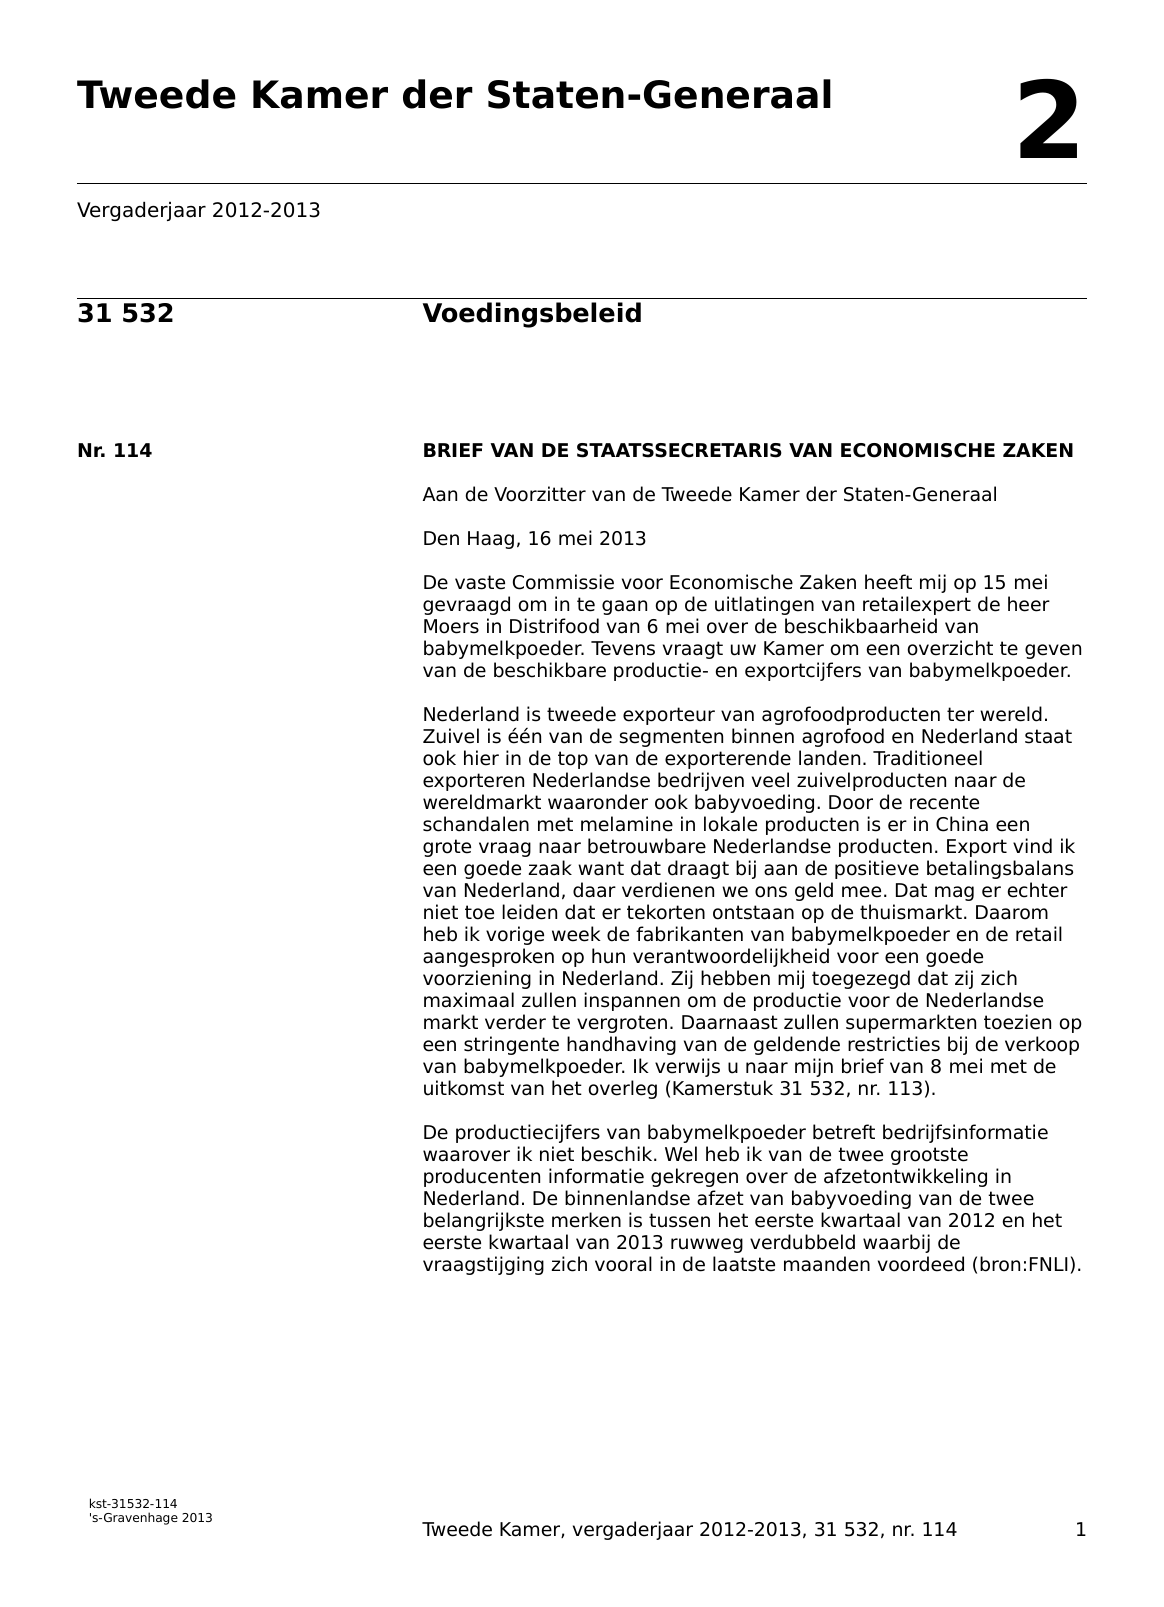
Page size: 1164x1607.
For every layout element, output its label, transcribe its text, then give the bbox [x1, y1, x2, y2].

table_header Tweede Kamer der Staten-Generaal [77, 59, 886, 183]
text Den Haag, 16 mei 2013 [422, 528, 1087, 550]
text Nederland is tweede exporteur van agrofoodproducten ter wereld. Zuivel is één van de segmenten binnen agrofood en Nederland staat ook hier in de top van de exporterende landen. Traditioneel exporteren Nederlandse bedrijven veel zuivelproducten naar de wereldmarkt waaronder ook babyvoeding. Door de recente schandalen met melamine in lokale producten is er in China een grote vraag naar betrouwbare Nederlandse producten. Export vind ik een goede zaak want dat draagt bij aan de positieve betalingsbalans van Nederland, daar verdienen we ons geld mee. Dat mag er echter niet toe leiden dat er tekorten ontstaan op de thuismarkt. Daarom heb ik vorige week de fabrikanten van babymelkpoeder en de retail aangesproken op hun verantwoordelijkheid voor een goede voorziening in Nederland. Zij hebben mij toegezegd dat zij zich maximaal zullen inspannen om de productie voor de Nederlandse markt verder te vergroten. Daarnaast zullen supermarkten toezien op een stringente handhaving van de geldende restricties bij de verkoop van babymelkpoeder. Ik verwijs u naar mijn brief van 8 mei met de uitkomst van het overleg (Kamerstuk 31 532, nr. 113). [422, 704, 1087, 1100]
text De vaste Commissie voor Economische Zaken heeft mij op 15 mei gevraagd om in te gaan op de uitlatingen van retailexpert de heer Moers in Distrifood van 6 mei over de beschikbaarheid van babymelkpoeder. Tevens vraagt uw Kamer om een overzicht te geven van de beschikbare productie- en exportcijfers van babymelkpoeder. [422, 572, 1087, 682]
text kst-31532-114 [88, 1497, 323, 1511]
text Aan de Voorzitter van de Tweede Kamer der Staten-Generaal [422, 484, 1087, 506]
table_cell Vergaderjaar 2012-2013 [77, 184, 1087, 298]
subtitle 31 532 Voedingsbeleid [77, 299, 1087, 329]
table_header 2 [886, 59, 1087, 183]
subtitle Nr. 114 BRIEF VAN DE STAATSSECRETARIS VAN ECONOMISCHE ZAKEN [77, 440, 1087, 462]
text 's-Gravenhage 2013 [88, 1511, 323, 1525]
text De productiecijfers van babymelkpoeder betreft bedrijfsinformatie waarover ik niet beschik. Wel heb ik van de twee grootste producenten informatie gekregen over de afzetontwikkeling in Nederland. De binnenlandse afzet van babyvoeding van de twee belangrijkste merken is tussen het eerste kwartaal van 2012 en het eerste kwartaal van 2013 ruwweg verdubbeld waarbij de vraagstijging zich vooral in de laatste maanden voordeed (bron:FNLI). [422, 1122, 1087, 1276]
